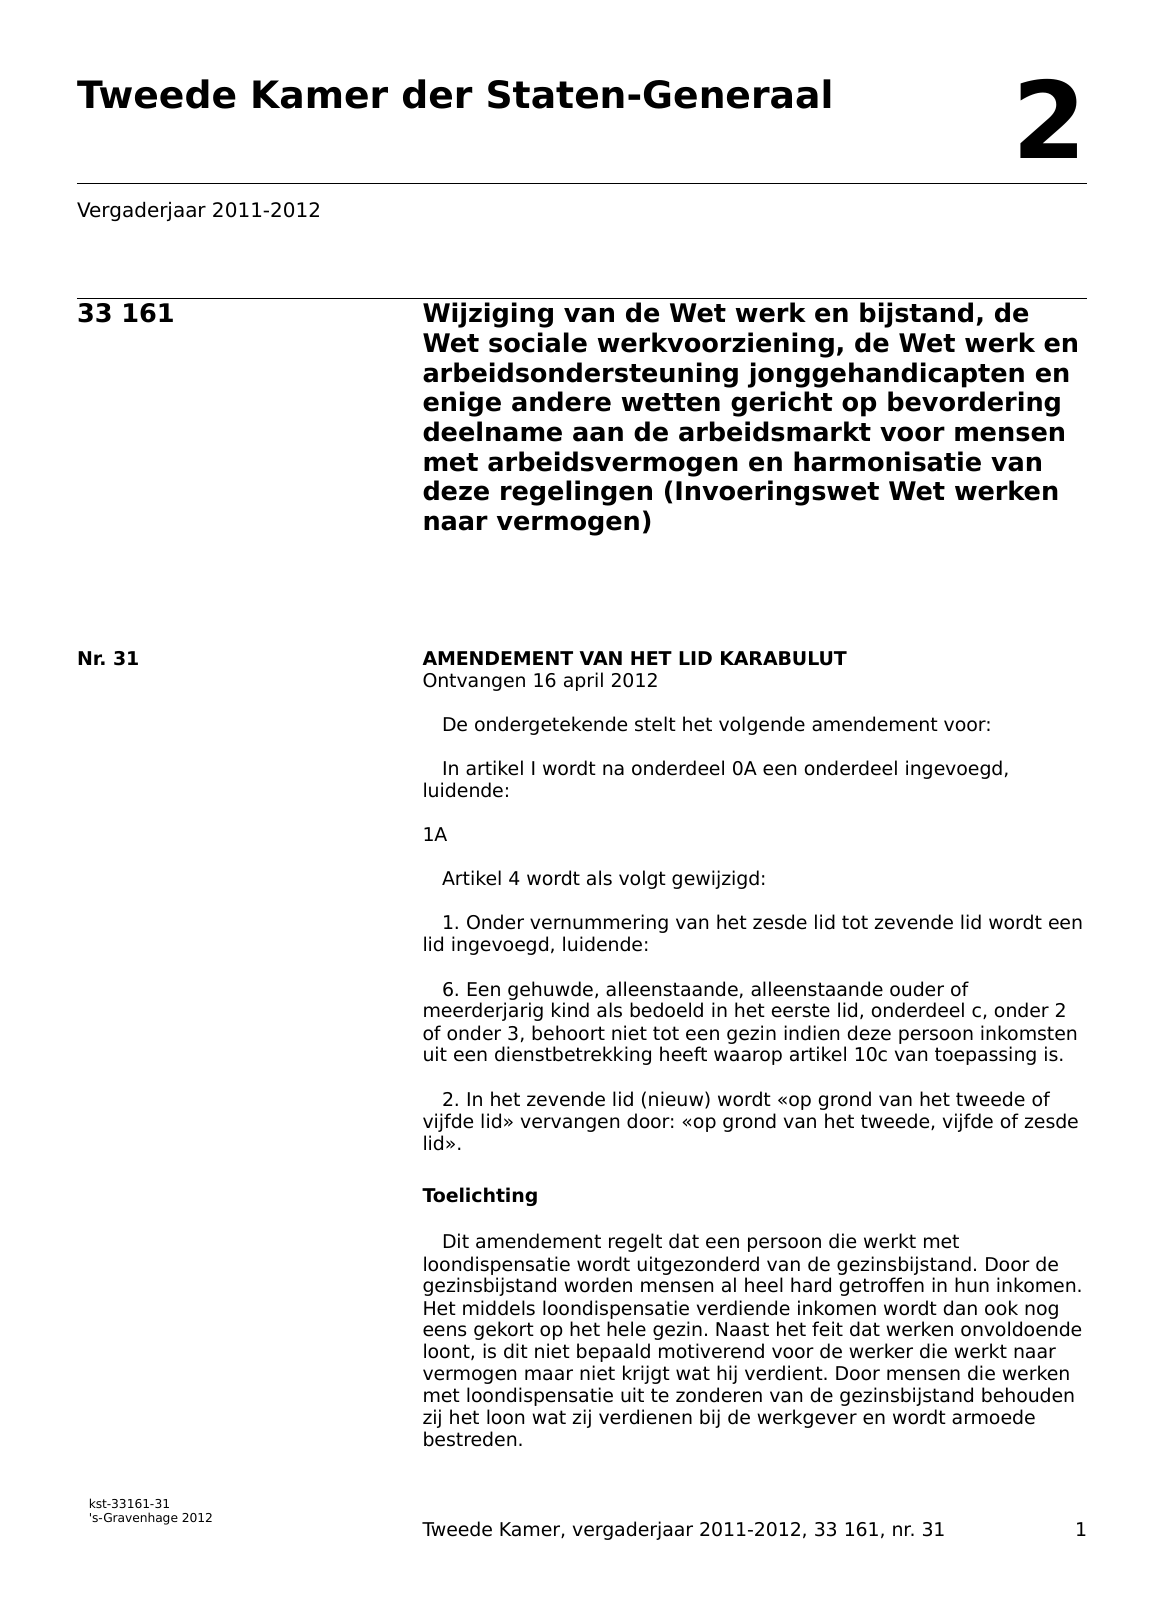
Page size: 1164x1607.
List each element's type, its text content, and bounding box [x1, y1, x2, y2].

subtitle 33 161 Wijziging van de Wet werk en bijstand, de Wet sociale werkvoorziening, de Wet werk en arbeidsondersteuning jonggehandicapten en enige andere wetten gericht op bevordering deelname aan de arbeidsmarkt voor mensen met arbeidsvermogen en harmonisatie van deze regelingen (Invoeringswet Wet werken naar vermogen) [77, 299, 1087, 536]
text 6. Een gehuwde, alleenstaande, alleenstaande ouder of meerderjarig kind als bedoeld in het eerste lid, onderdeel c, onder 2 of onder 3, behoort niet tot een gezin indien deze persoon inkomsten uit een dienstbetrekking heeft waarop artikel 10c van toepassing is. [422, 978, 1087, 1066]
text 1A [422, 824, 1087, 846]
text 1. Onder vernummering van het zesde lid tot zevende lid wordt een lid ingevoegd, luidende: [422, 912, 1087, 956]
table_cell Vergaderjaar 2011-2012 [77, 184, 1087, 298]
table_header 2 [886, 59, 1087, 183]
text 2. In het zevende lid (nieuw) wordt «op grond van het tweede of vijfde lid» vervangen door: «op grond van het tweede, vijfde of zesde lid». [422, 1088, 1087, 1154]
text Ontvangen 16 april 2012 [422, 669, 1087, 691]
subtitle Toelichting [422, 1184, 1087, 1206]
text De ondergetekende stelt het volgende amendement voor: [422, 714, 1087, 736]
table_header Tweede Kamer der Staten-Generaal [77, 59, 886, 183]
text Dit amendement regelt dat een persoon die werkt met loondispensatie wordt uitgezonderd van de gezinsbijstand. Door de gezinsbijstand worden mensen al heel hard getroffen in hun inkomen. Het middels loondispensatie verdiende inkomen wordt dan ook nog eens gekort op het hele gezin. Naast het feit dat werken onvoldoende loont, is dit niet bepaald motiverend voor de werker die werkt naar vermogen maar niet krijgt wat hij verdient. Door mensen die werken met loondispensatie uit te zonderen van de gezinsbijstand behouden zij het loon wat zij verdienen bij de werkgever en wordt armoede bestreden. [422, 1231, 1087, 1451]
text kst-33161-31 [88, 1497, 323, 1511]
text 's-Gravenhage 2012 [88, 1511, 323, 1525]
subtitle Nr. 31 AMENDEMENT VAN HET LID KARABULUT [77, 647, 1087, 669]
text Artikel 4 wordt als volgt gewijzigd: [422, 868, 1087, 890]
text In artikel I wordt na onderdeel 0A een onderdeel ingevoegd, luidende: [422, 758, 1087, 802]
